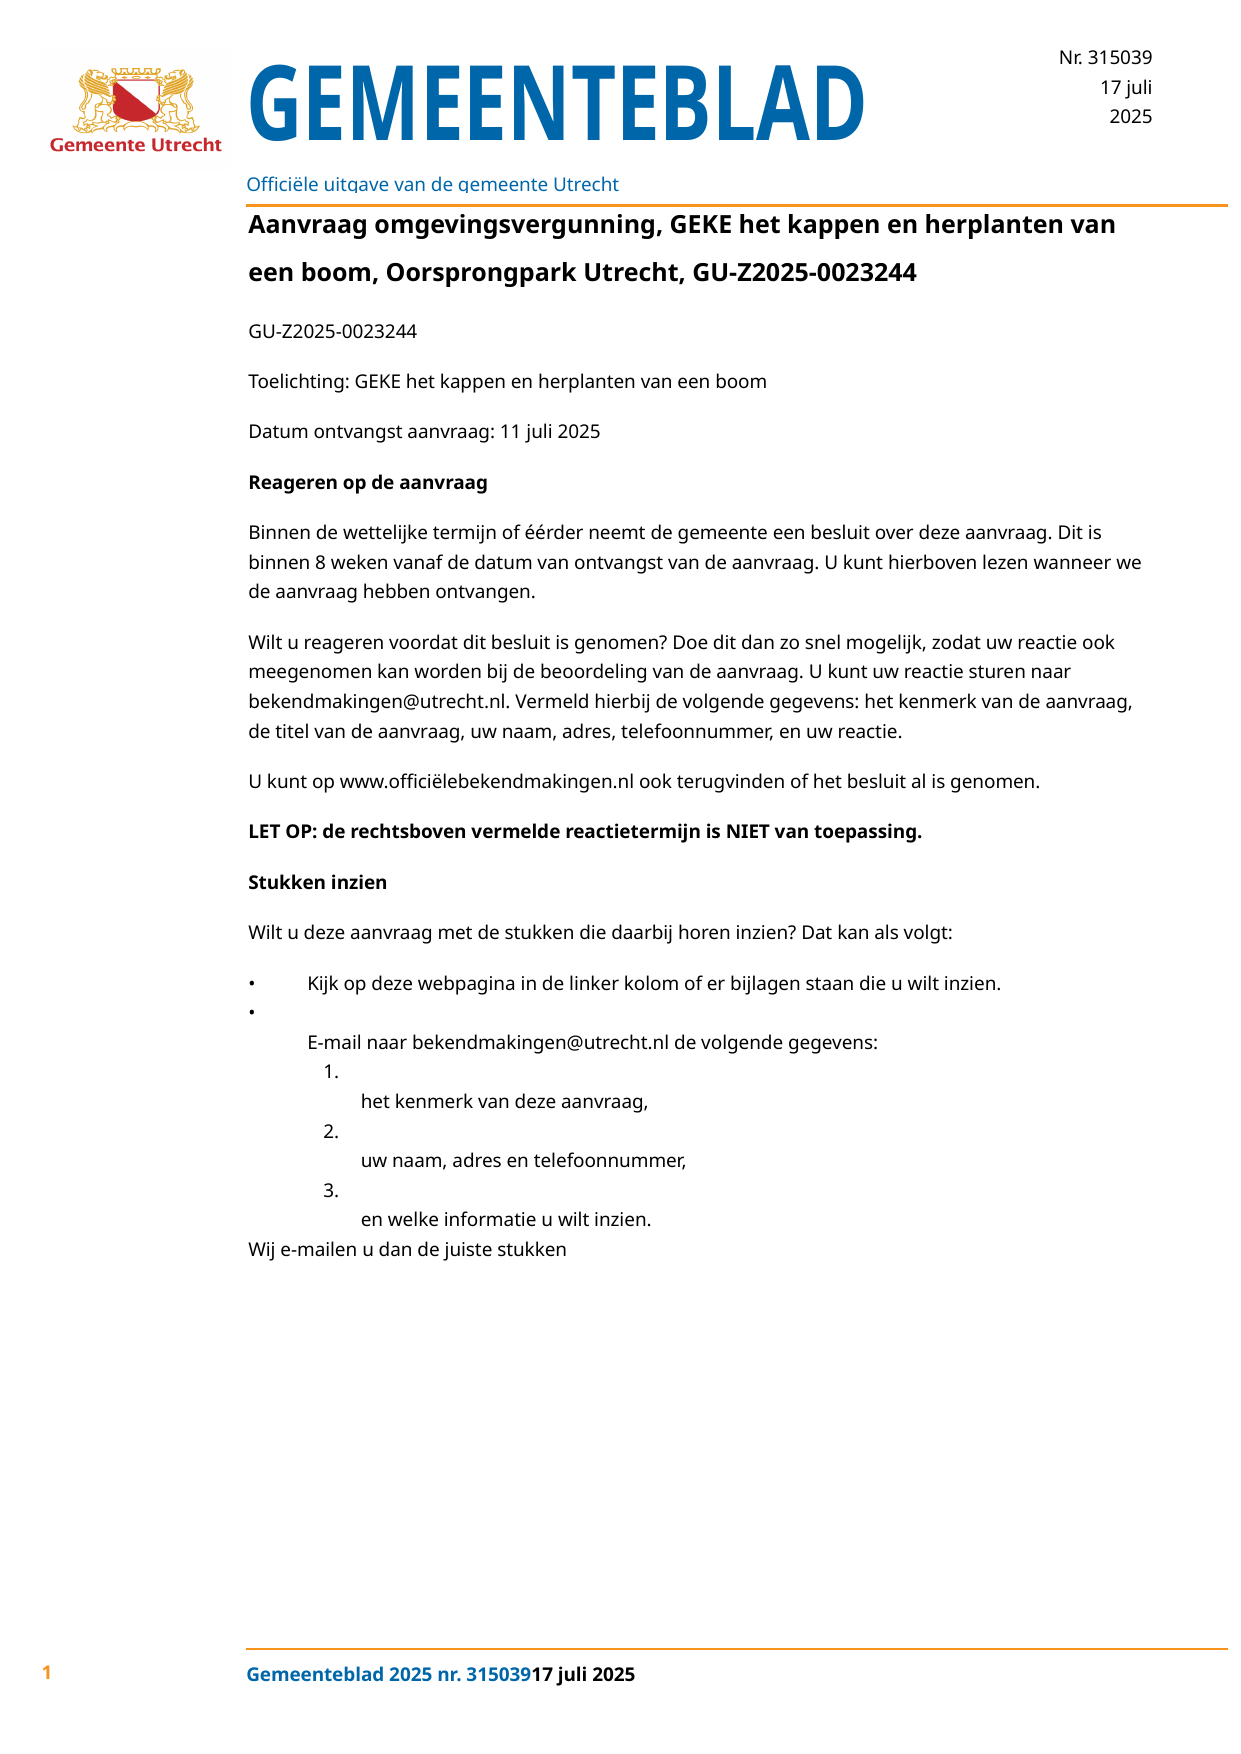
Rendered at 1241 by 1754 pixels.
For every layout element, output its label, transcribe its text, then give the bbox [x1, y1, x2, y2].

text Wilt u deze aanvraag met de stukken die daarbij horen inzien? Dat kan als volgt: [248, 919, 1152, 945]
text GU-Z2025-0023244 [248, 318, 1152, 344]
picture [41, 47, 231, 172]
list het kenmerk van deze aanvraag, [323, 1088, 1152, 1114]
text LET OP: de rechtsboven vermelde reactietermijn is NIET van toepassing. [248, 819, 1152, 844]
list Kijk op deze webpagina in de linker kolom of er bijlagen staan die u wilt inzien. [248, 970, 1152, 996]
list E-mail naar bekendmakingen@utrecht.nl de volgende gegevens: [248, 1029, 1152, 1055]
list en welke informatie u wilt inzien. [323, 1207, 1152, 1232]
text Binnen de wettelijke termijn of éérder neemt de gemeente een besluit over deze aanvraag. Dit is binnen 8 weken vanaf de datum van ontvangst van de aanvraag. U kunt hierboven lezen wanneer we de aanvraag hebben ontvangen. [248, 519, 1152, 604]
text Reageren op de aanvraag [248, 469, 1152, 495]
text Wilt u reageren voordat dit besluit is genomen? Doe dit dan zo snel mogelijk, zodat uw reactie ook meegenomen kan worden bij de beoordeling van de aanvraag. U kunt uw reactie sturen naar bekendmakingen@utrecht.nl. Vermeld hierbij de volgende gegevens: het kenmerk van de aanvraag, de titel van de aanvraag, uw naam, adres, telefoonnummer, en uw reactie. [248, 629, 1152, 744]
text Toelichting: GEKE het kappen en herplanten van een boom [248, 368, 1152, 394]
text U kunt op www.officiëlebekendmakingen.nl ook terugvinden of het besluit al is genomen. [248, 768, 1152, 794]
list uw naam, adres en telefoonnummer, [323, 1147, 1152, 1173]
text Aanvraag omgevingsvergunning, GEKE het kappen en herplanten van een boom, Oorsprongpark Utrecht, GU-Z2025-0023244 [248, 207, 1152, 288]
text Stukken inzien [248, 869, 1152, 895]
text Datum ontvangst aanvraag: 11 juli 2025 [248, 419, 1152, 444]
text Wij e-mailen u dan de juiste stukken [248, 1236, 1152, 1262]
